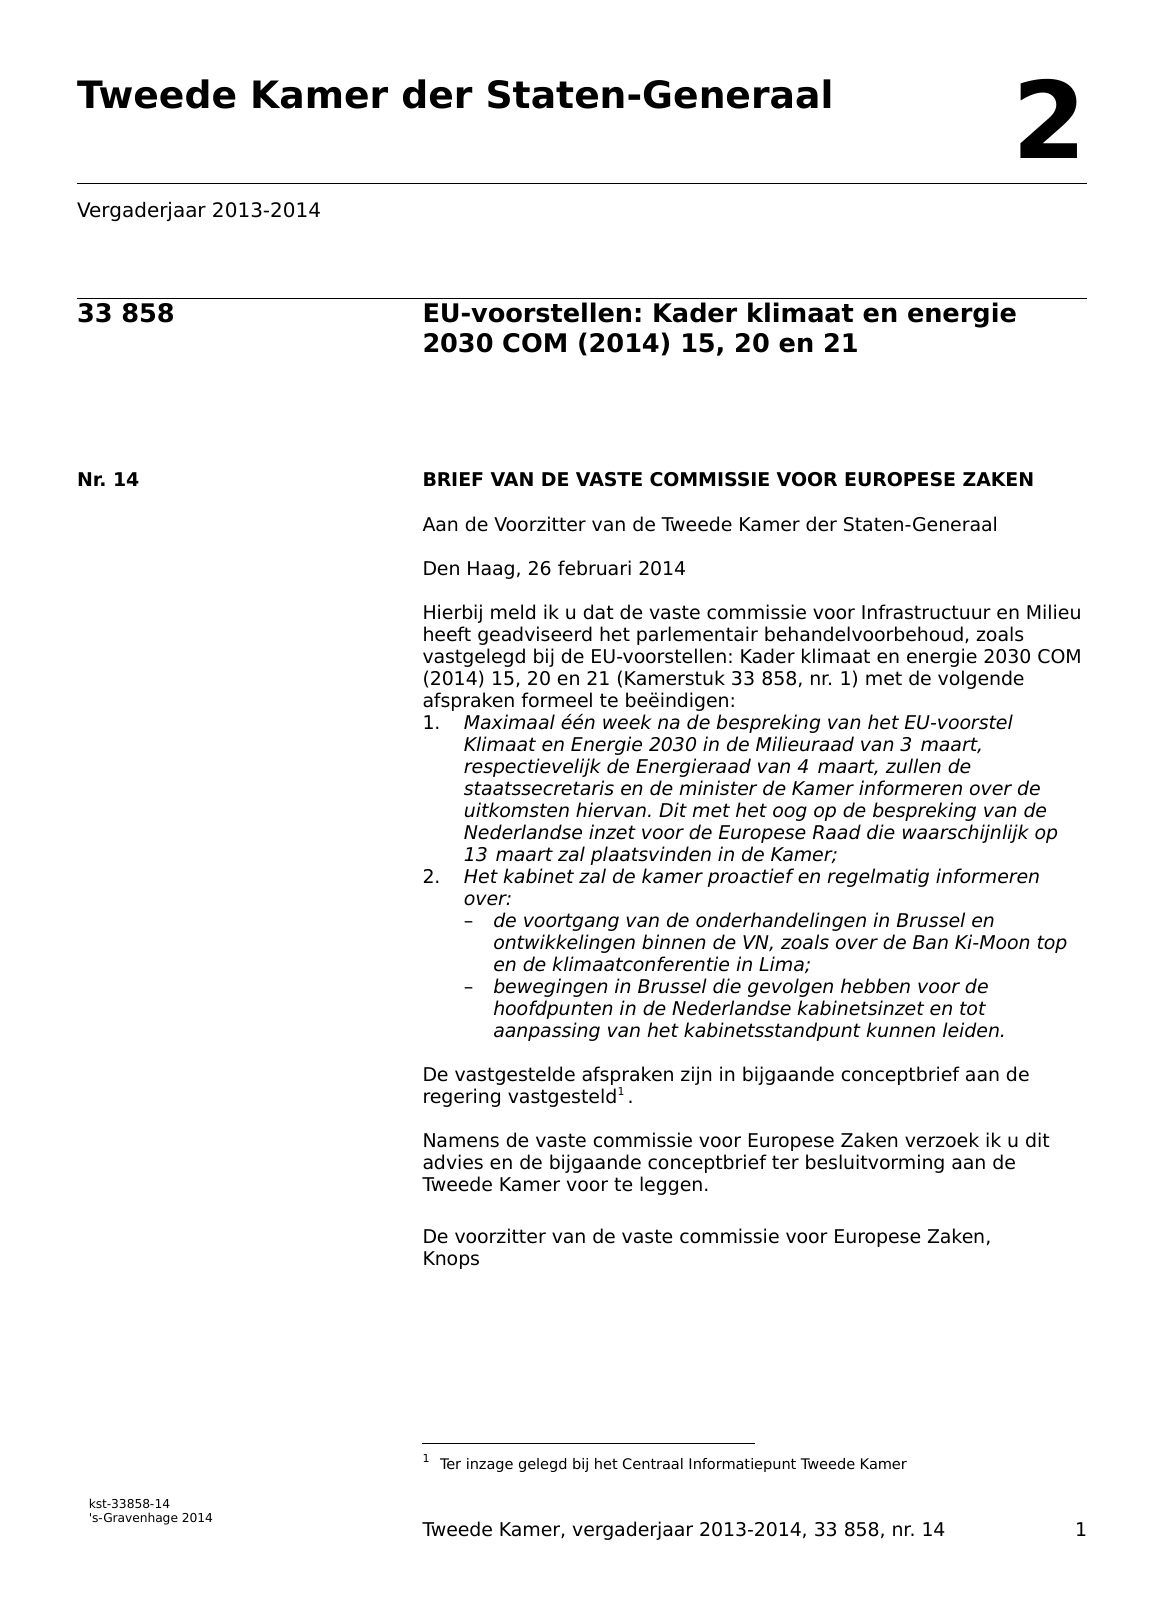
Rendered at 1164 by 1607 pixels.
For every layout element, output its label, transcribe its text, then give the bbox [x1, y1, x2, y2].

text – bewegingen in Brussel die gevolgen hebben voor de hoofdpunten in de Nederlandse kabinetsinzet en tot aanpassing van het kabinetsstandpunt kunnen leiden. [464, 976, 1087, 1041]
text Namens de vaste commissie voor Europese Zaken verzoek ik u dit advies en de bijgaande conceptbrief ter besluitvorming aan de Tweede Kamer voor te leggen. [422, 1130, 1087, 1196]
table_header 2 [886, 59, 1087, 183]
text Den Haag, 26 februari 2014 [422, 558, 1087, 580]
text 1. Maximaal één week na de bespreking van het EU-voorstel Klimaat en Energie 2030 in de Milieuraad van 3 maart, respectievelijk de Energieraad van 4 maart, zullen de staatssecretaris en de minister de Kamer informeren over de uitkomsten hiervan. Dit met het oog op de bespreking van de Nederlandse inzet voor de Europese Raad die waarschijnlijk op 13 maart zal plaatsvinden in de Kamer; [422, 712, 1087, 866]
text – de voortgang van de onderhandelingen in Brussel en ontwikkelingen binnen de VN, zoals over de Ban Ki-Moon top en de klimaatconferentie in Lima; [464, 909, 1087, 976]
text Hierbij meld ik u dat de vaste commissie voor Infrastructuur en Milieu heeft geadviseerd het parlementair behandelvoorbehoud, zoals vastgelegd bij de EU-voorstellen: Kader klimaat en energie 2030 COM (2014) 15, 20 en 21 (Kamerstuk 33 858, nr. 1) met de volgende afspraken formeel te beëindigen: [422, 602, 1087, 712]
text 2. Het kabinet zal de kamer proactief en regelmatig informeren over: [422, 866, 1087, 909]
text De vastgestelde afspraken zijn in bijgaande conceptbrief aan de regering vastgesteld. [422, 1064, 1087, 1108]
text Ter inzage gelegd bij het Centraal Informatiepunt Tweede Kamer [422, 1452, 1087, 1474]
text De voorzitter van de vaste commissie voor Europese Zaken, Knops [422, 1226, 1087, 1270]
text Aan de Voorzitter van de Tweede Kamer der Staten-Generaal [422, 513, 1087, 536]
table_header Tweede Kamer der Staten-Generaal [77, 59, 886, 183]
text 's-Gravenhage 2014 [88, 1511, 323, 1525]
text kst-33858-14 [88, 1497, 323, 1511]
subtitle 33 858 EU-voorstellen: Kader klimaat en energie 2030 COM (2014) 15, 20 en 21 [77, 299, 1087, 358]
table_cell Vergaderjaar 2013-2014 [77, 184, 1087, 298]
subtitle Nr. 14 BRIEF VAN DE VASTE COMMISSIE VOOR EUROPESE ZAKEN [77, 469, 1087, 491]
